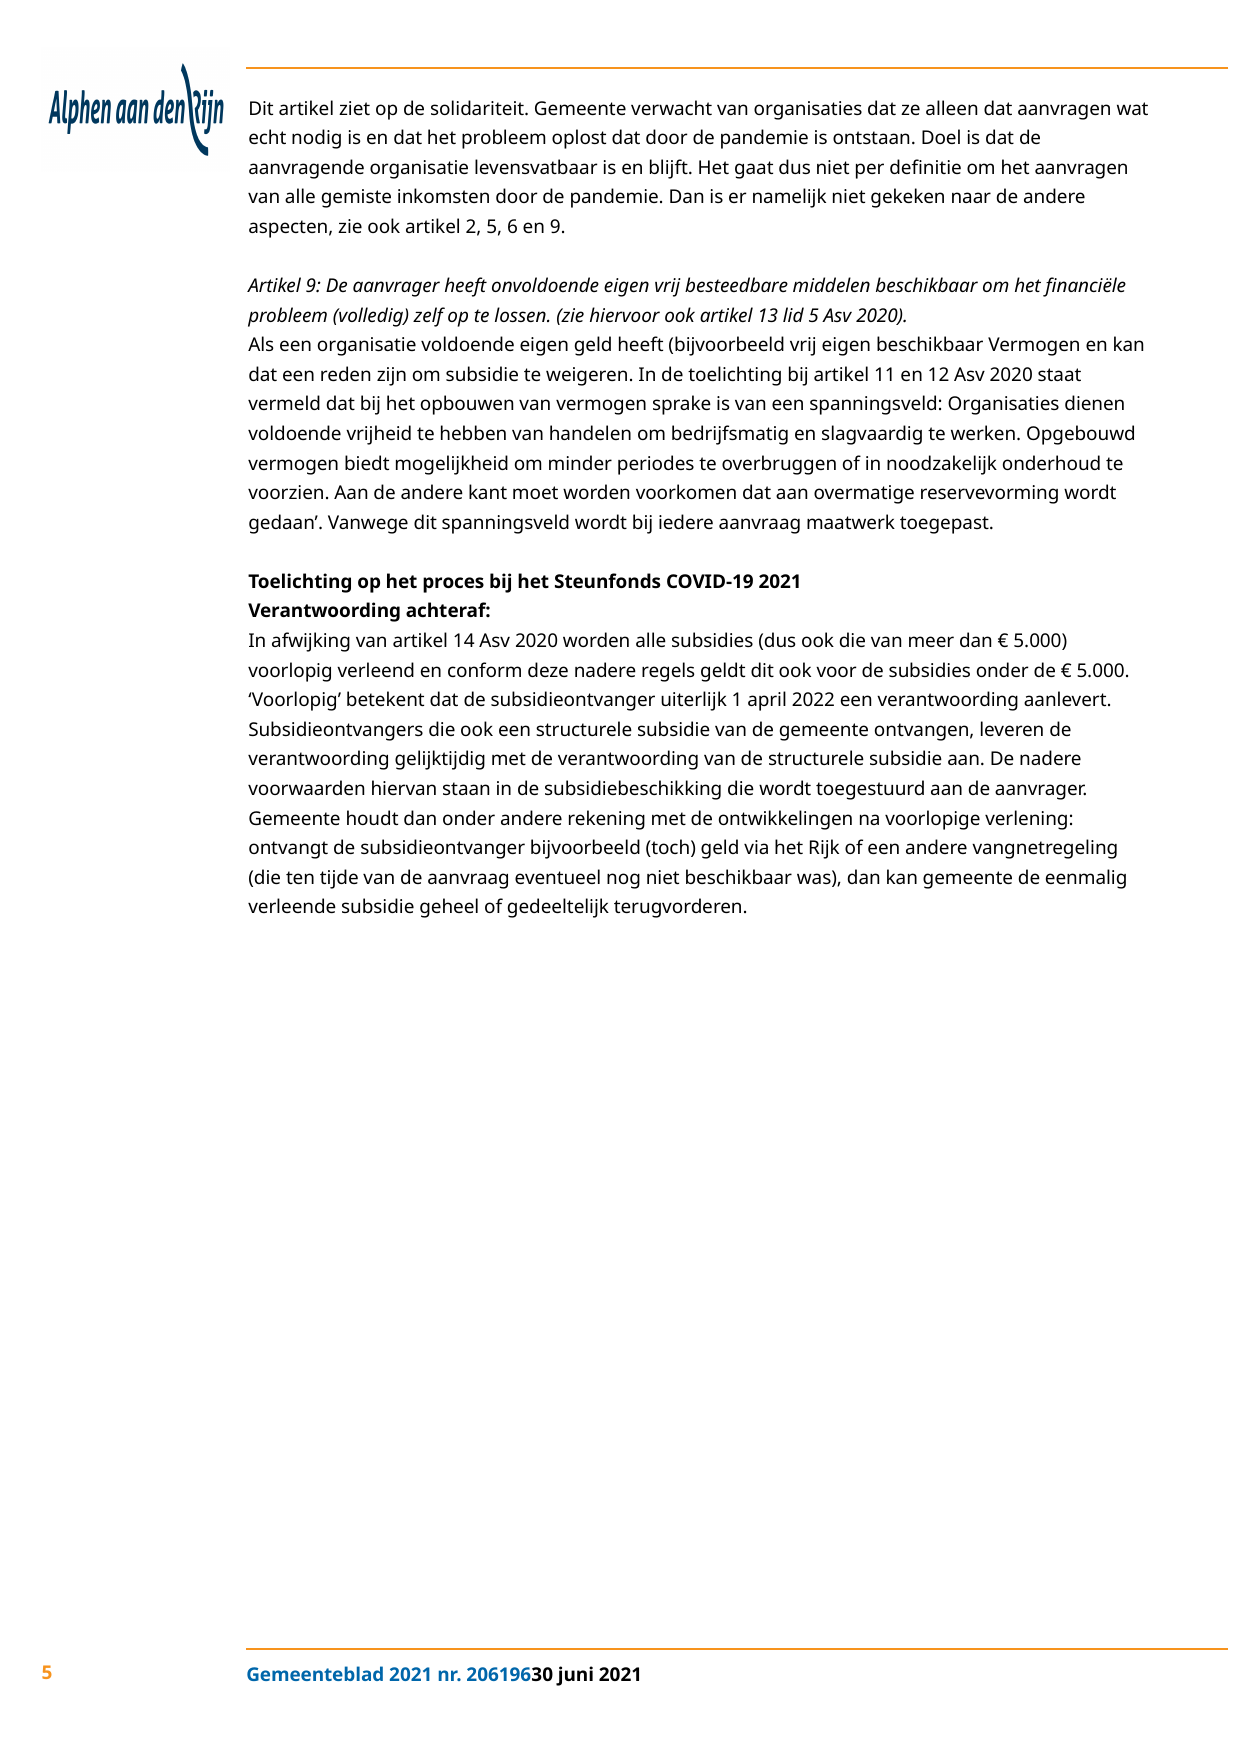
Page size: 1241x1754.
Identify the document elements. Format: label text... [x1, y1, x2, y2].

text Verantwoording achteraf: [248, 598, 1152, 623]
text In afwijking van artikel 14 Asv 2020 worden alle subsidies (dus ook die van meer dan € 5.000) voorlopig verleend en conform deze nadere regels geldt dit ook voor de subsidies onder de € 5.000. ‘Voorlopig’ betekent dat de subsidieontvanger uiterlijk 1 april 2022 een verantwoording aanlevert. Subsidieontvangers die ook een structurele subsidie van de gemeente ontvangen, leveren de verantwoording gelijktijdig met de verantwoording van de structurele subsidie aan. De nadere voorwaarden hiervan staan in de subsidiebeschikking die wordt toegestuurd aan de aanvrager. Gemeente houdt dan onder andere rekening met de ontwikkelingen na voorlopige verlening: ontvangt de subsidieontvanger bijvoorbeeld (toch) geld via het Rijk of een andere vangnetregeling (die ten tijde van de aanvraag eventueel nog niet beschikbaar was), dan kan gemeente de eenmalig verleende subsidie geheel of gedeeltelijk terugvorderen. [248, 627, 1152, 919]
picture [41, 47, 231, 172]
text Artikel 9: De aanvrager heeft onvoldoende eigen vrij besteedbare middelen beschikbaar om het financiële probleem (volledig) zelf op te lossen. (zie hiervoor ook artikel 13 lid 5 Asv 2020). [248, 272, 1152, 328]
text Dit artikel ziet op de solidariteit. Gemeente verwacht van organisaties dat ze alleen dat aanvragen wat echt nodig is en dat het probleem oplost dat door de pandemie is ontstaan. Doel is dat de aanvragende organisatie levensvatbaar is en blijft. Het gaat dus niet per definitie om het aanvragen van alle gemiste inkomsten door de pandemie. Dan is er namelijk niet gekeken naar de andere aspecten, zie ook artikel 2, 5, 6 en 9. [248, 95, 1152, 239]
text Toelichting op het proces bij het Steunfonds COVID-19 2021 [248, 568, 1152, 594]
text Als een organisatie voldoende eigen geld heeft (bijvoorbeeld vrij eigen beschikbaar Vermogen en kan dat een reden zijn om subsidie te weigeren. In de toelichting bij artikel 11 en 12 Asv 2020 staat vermeld dat bij het opbouwen van vermogen sprake is van een spanningsveld: Organisaties dienen voldoende vrijheid te hebben van handelen om bedrijfsmatig en slagvaardig te werken. Opgebouwd vermogen biedt mogelijkheid om minder periodes te overbruggen of in noodzakelijk onderhoud te voorzien. Aan de andere kant moet worden voorkomen dat aan overmatige reservevorming wordt gedaan’. Vanwege dit spanningsveld wordt bij iedere aanvraag maatwerk toegepast. [248, 331, 1152, 535]
